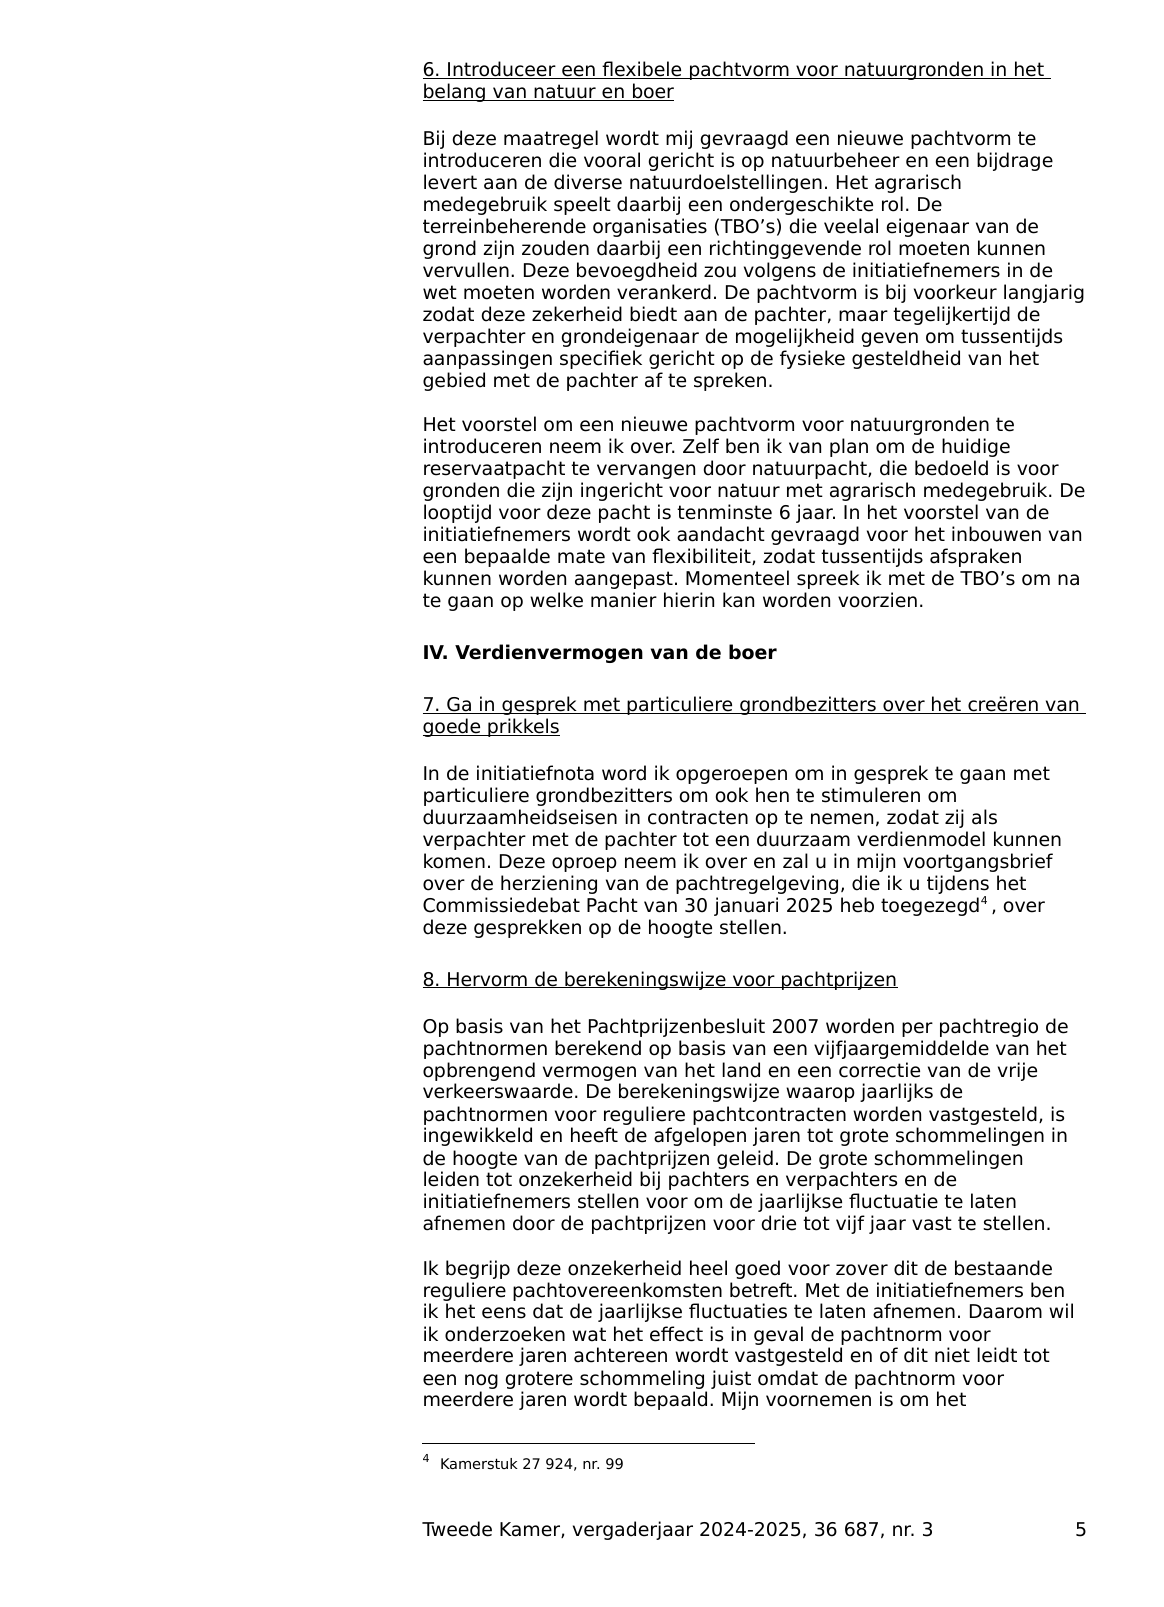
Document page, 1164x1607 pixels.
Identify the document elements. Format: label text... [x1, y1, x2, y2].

subtitle 8. Hervorm de berekeningswijze voor pachtprijzen [422, 968, 1087, 991]
text Op basis van het Pachtprijzenbesluit 2007 worden per pachtregio de pachtnormen berekend op basis van een vijfjaargemiddelde van het opbrengend vermogen van het land en een correctie van de vrije verkeerswaarde. De berekeningswijze waarop jaarlijks de pachtnormen voor reguliere pachtcontracten worden vastgesteld, is ingewikkeld en heeft de afgelopen jaren tot grote schommelingen in de hoogte van de pachtprijzen geleid. De grote schommelingen leiden tot onzekerheid bij pachters en verpachters en de initiatiefnemers stellen voor om de jaarlijkse fluctuatie te laten afnemen door de pachtprijzen voor drie tot vijf jaar vast te stellen. [422, 1016, 1087, 1235]
text Bij deze maatregel wordt mij gevraagd een nieuwe pachtvorm te introduceren die vooral gericht is op natuurbeheer en een bijdrage levert aan de diverse natuurdoelstellingen. Het agrarisch medegebruik speelt daarbij een ondergeschikte rol. De terreinbeherende organisaties (TBO’s) die veelal eigenaar van de grond zijn zouden daarbij een richtinggevende rol moeten kunnen vervullen. Deze bevoegdheid zou volgens de initiatiefnemers in de wet moeten worden verankerd. De pachtvorm is bij voorkeur langjarig zodat deze zekerheid biedt aan de pachter, maar tegelijkertijd de verpachter en grondeigenaar de mogelijkheid geven om tussentijds aanpassingen specifiek gericht op de fysieke gesteldheid van het gebied met de pachter af te spreken. [422, 128, 1087, 392]
subtitle IV. Verdienvermogen van de boer [422, 642, 1087, 664]
text Ik begrijp deze onzekerheid heel goed voor zover dit de bestaande reguliere pachtovereenkomsten betreft. Met de initiatiefnemers ben ik het eens dat de jaarlijkse fluctuaties te laten afnemen. Daarom wil ik onderzoeken wat het effect is in geval de pachtnorm voor meerdere jaren achtereen wordt vastgesteld en of dit niet leidt tot een nog grotere schommeling juist omdat de pachtnorm voor meerdere jaren wordt bepaald. Mijn voornemen is om het [422, 1257, 1087, 1411]
text In de initiatiefnota word ik opgeroepen om in gesprek te gaan met particuliere grondbezitters om ook hen te stimuleren om duurzaamheidseisen in contracten op te nemen, zodat zij als verpachter met de pachter tot een duurzaam verdienmodel kunnen komen. Deze oproep neem ik over en zal u in mijn voortgangsbrief over de herziening van de pachtregelgeving, die ik u tijdens het Commissiedebat Pacht van 30 januari 2025 heb toegezegd, over deze gesprekken op de hoogte stellen. [422, 763, 1087, 938]
text Kamerstuk 27 924, nr. 99 [422, 1452, 1087, 1474]
subtitle 6. Introduceer een flexibele pachtvorm voor natuurgronden in het belang van natuur en boer [422, 59, 1087, 103]
subtitle 7. Ga in gesprek met particuliere grondbezitters over het creëren van goede prikkels [422, 694, 1087, 738]
text Het voorstel om een nieuwe pachtvorm voor natuurgronden te introduceren neem ik over. Zelf ben ik van plan om de huidige reservaatpacht te vervangen door natuurpacht, die bedoeld is voor gronden die zijn ingericht voor natuur met agrarisch medegebruik. De looptijd voor deze pacht is tenminste 6 jaar. In het voorstel van de initiatiefnemers wordt ook aandacht gevraagd voor het inbouwen van een bepaalde mate van flexibiliteit, zodat tussentijds afspraken kunnen worden aangepast. Momenteel spreek ik met de TBO’s om na te gaan op welke manier hierin kan worden voorzien. [422, 414, 1087, 612]
